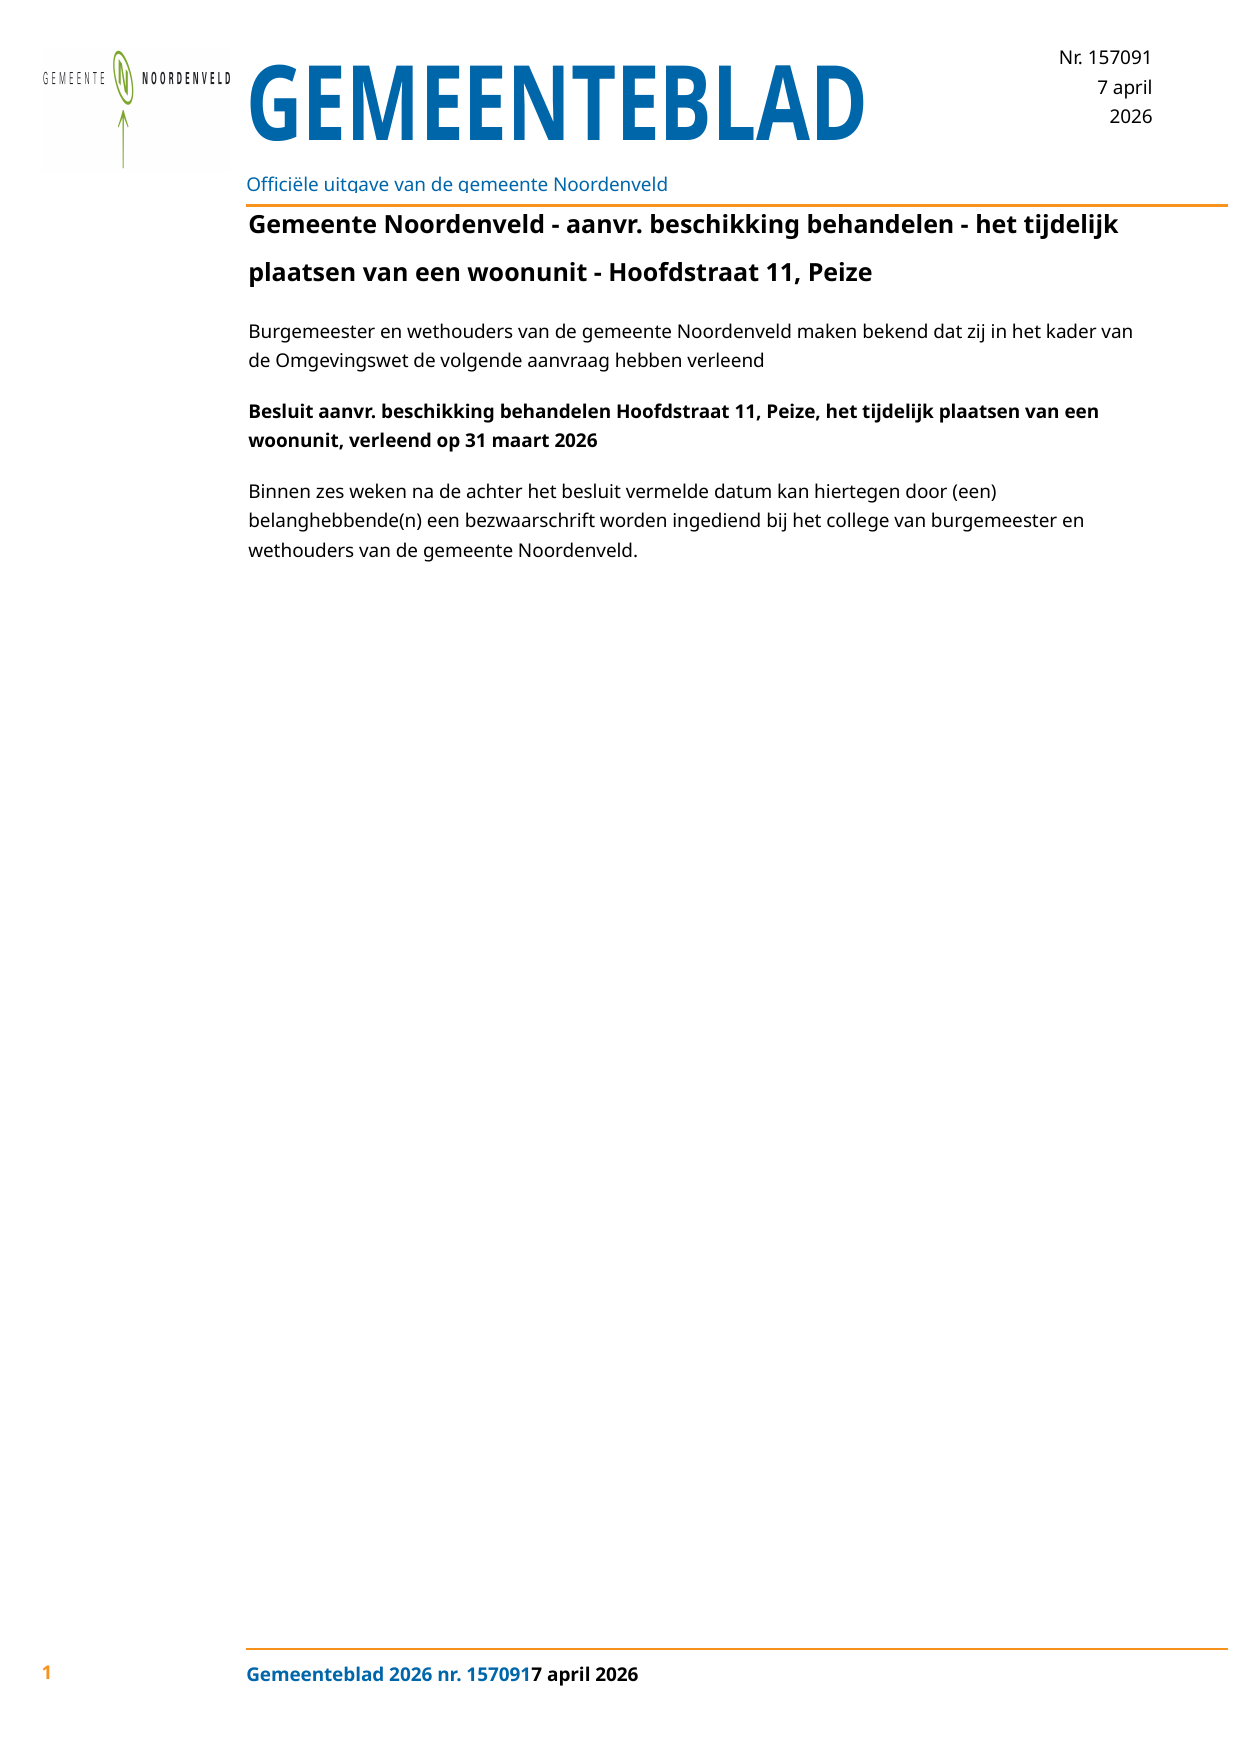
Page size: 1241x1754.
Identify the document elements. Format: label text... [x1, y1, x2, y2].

text Binnen zes weken na de achter het besluit vermelde datum kan hiertegen door (een) belanghebbende(n) een bezwaarschrift worden ingediend bij het college van burgemeester en wethouders van de gemeente Noordenveld. [248, 478, 1152, 563]
text Gemeente Noordenveld - aanvr. beschikking behandelen - het tijdelijk plaatsen van een woonunit - Hoofdstraat 11, Peize [248, 207, 1152, 288]
picture [41, 47, 231, 172]
text Besluit aanvr. beschikking behandelen Hoofdstraat 11, Peize, het tijdelijk plaatsen van een woonunit, verleend op 31 maart 2026 [248, 398, 1152, 453]
text Burgemeester en wethouders van de gemeente Noordenveld maken bekend dat zij in het kader van de Omgevingswet de volgende aanvraag hebben verleend [248, 318, 1152, 373]
